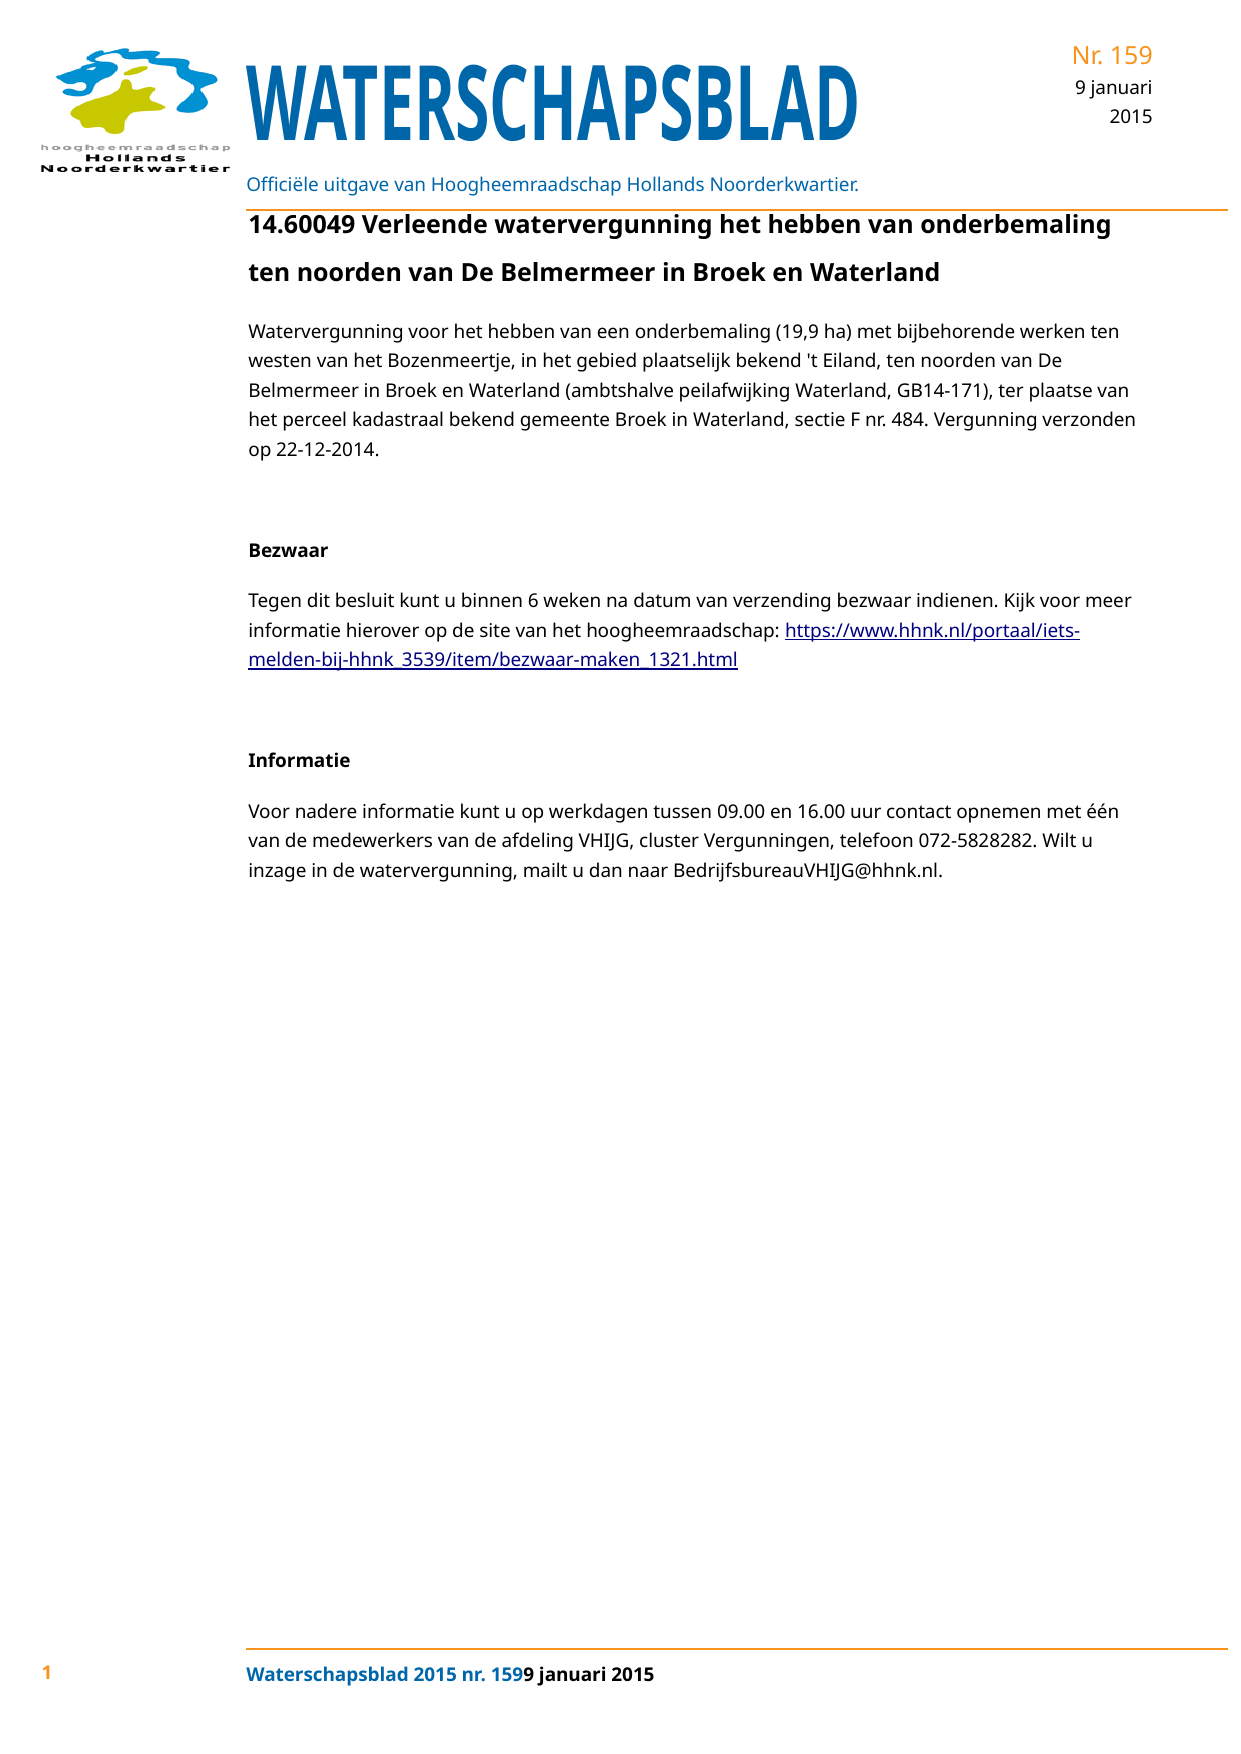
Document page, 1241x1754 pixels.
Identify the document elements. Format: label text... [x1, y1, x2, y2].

text Tegen dit besluit kunt u binnen 6 weken na datum van verzending bezwaar indienen. Kijk voor meer informatie hierover op de site van het hoogheemraadschap: https://www.hhnk.nl/portaal/iets-melden-bij-hhnk_3539/item/bezwaar-maken_1321.html [248, 587, 1152, 672]
text Bezwaar [248, 537, 1152, 563]
text Voor nadere informatie kunt u op werkdagen tussen 09.00 en 16.00 uur contact opnemen met één van de medewerkers van de afdeling VHIJG, cluster Vergunningen, telefoon 072-5828282. Wilt u inzage in de watervergunning, mailt u dan naar BedrijfsbureauVHIJG@hhnk.nl. [248, 798, 1152, 883]
picture [41, 47, 231, 172]
text Watervergunning voor het hebben van een onderbemaling (19,9 ha) met bijbehorende werken ten westen van het Bozenmeertje, in het gebied plaatselijk bekend 't Eiland, ten noorden van De Belmermeer in Broek en Waterland (ambtshalve peilafwijking Waterland, GB14-171), ter plaatse van het perceel kadastraal bekend gemeente Broek in Waterland, sectie F nr. 484. Vergunning verzonden op 22-12-2014. [248, 318, 1152, 462]
text 14.60049 Verleende watervergunning het hebben van onderbemaling ten noorden van De Belmermeer in Broek en Waterland [248, 211, 1152, 288]
text Informatie [248, 747, 1152, 773]
